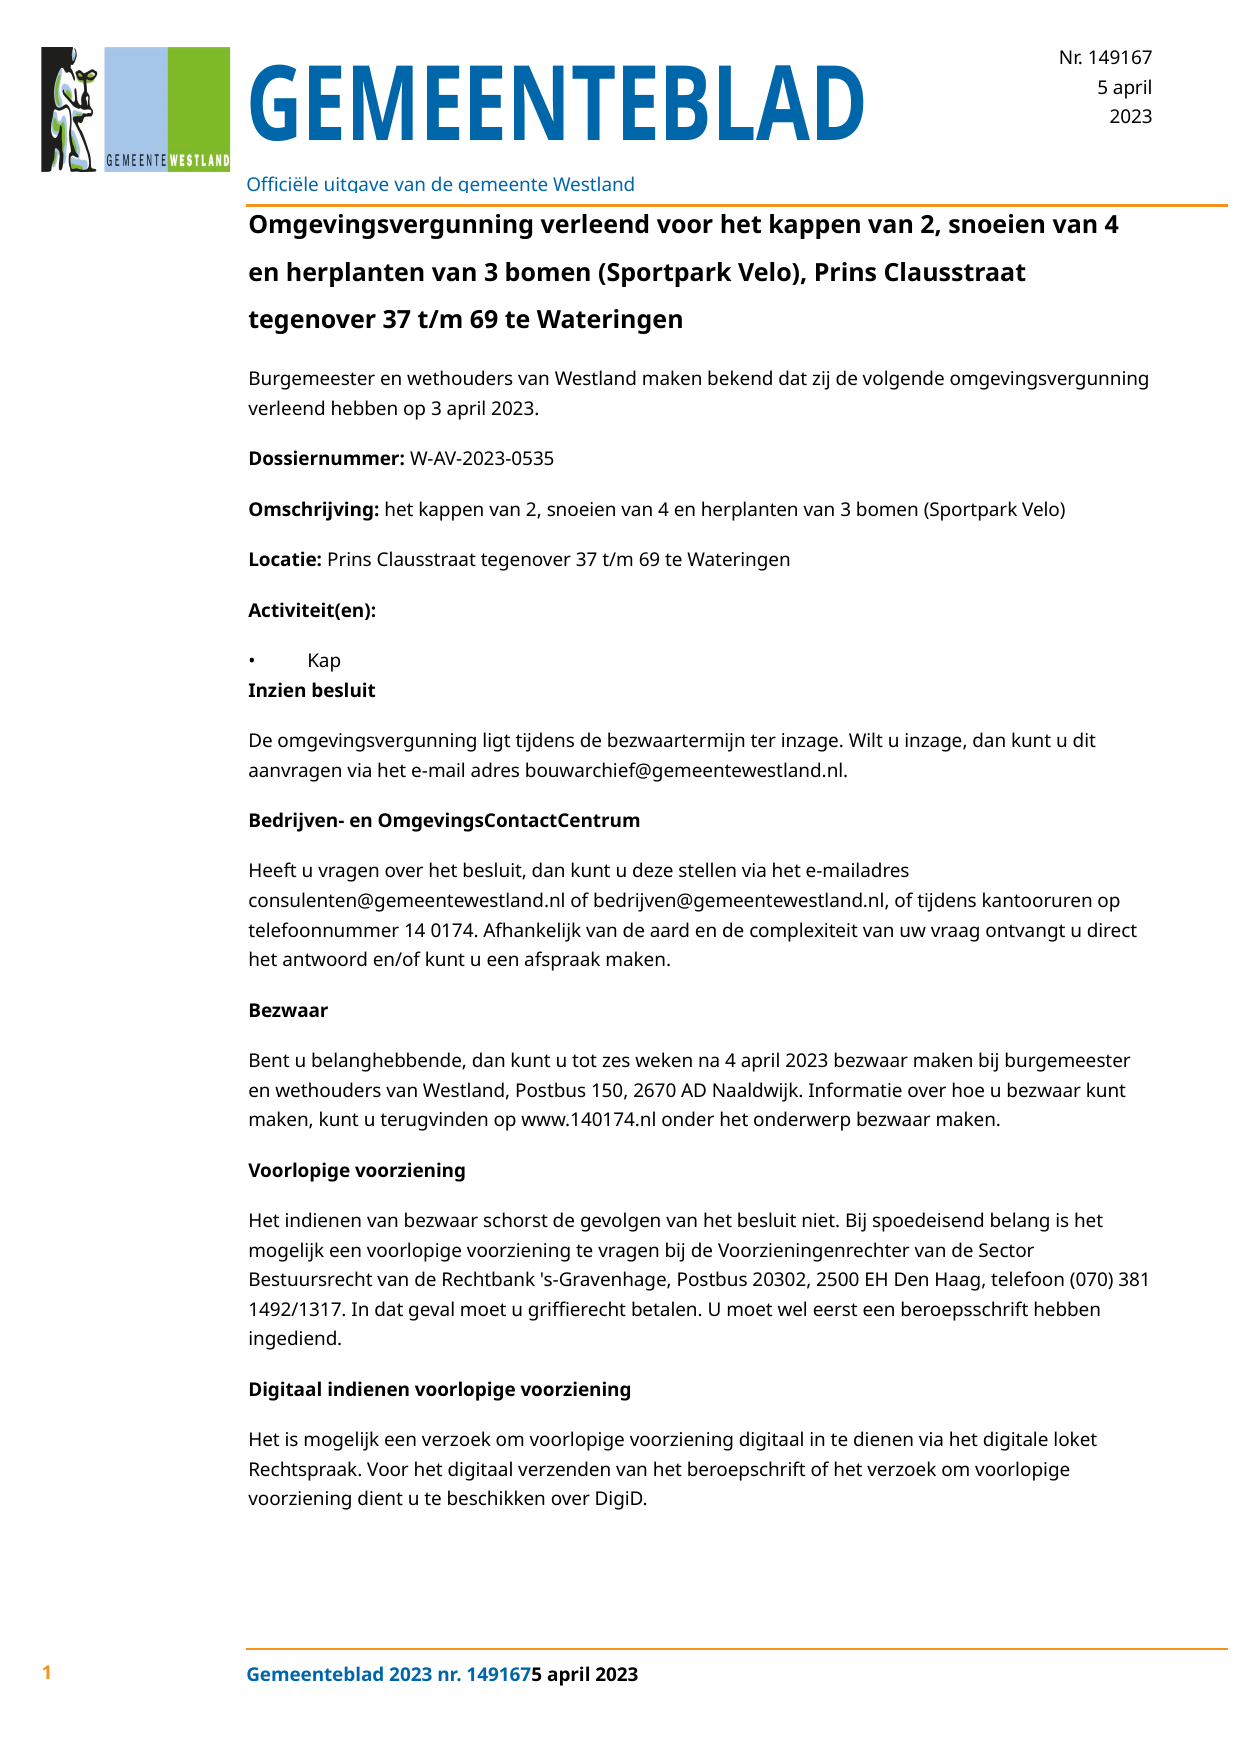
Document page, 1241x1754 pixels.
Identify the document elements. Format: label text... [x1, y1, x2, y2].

text Bedrijven- en OmgevingsContactCentrum [248, 807, 1152, 833]
list Kap [248, 647, 1152, 673]
text Bezwaar [248, 997, 1152, 1022]
text Bent u belanghebbende, dan kunt u tot zes weken na 4 april 2023 bezwaar maken bij burgemeester en wethouders van Westland, Postbus 150, 2670 AD Naaldwijk. Informatie over hoe u bezwaar kunt maken, kunt u terugvinden op www.140174.nl onder het onderwerp bezwaar maken. [248, 1047, 1152, 1132]
text Digitaal indienen voorlopige voorziening [248, 1376, 1152, 1402]
text Locatie: Prins Clausstraat tegenover 37 t/m 69 te Wateringen [248, 546, 1152, 572]
text Burgemeester en wethouders van Westland maken bekend dat zij de volgende omgevingsvergunning verleend hebben op 3 april 2023. [248, 366, 1152, 421]
text De omgevingsvergunning ligt tijdens de bezwaartermijn ter inzage. Wilt u inzage, dan kunt u dit aanvragen via het e-mail adres bouwarchief@gemeentewestland.nl. [248, 727, 1152, 782]
text Omschrijving: het kappen van 2, snoeien van 4 en herplanten van 3 bomen (Sportpark Velo) [248, 496, 1152, 522]
text Het is mogelijk een verzoek om voorlopige voorziening digitaal in te dienen via het digitale loket Rechtspraak. Voor het digitaal verzenden van het beroepschrift of het verzoek om voorlopige voorziening dient u te beschikken over DigiD. [248, 1426, 1152, 1511]
text Voorlopige voorziening [248, 1157, 1152, 1182]
text Activiteit(en): [248, 597, 1152, 622]
text Het indienen van bezwaar schorst de gevolgen van het besluit niet. Bij spoedeisend belang is het mogelijk een voorlopige voorziening te vragen bij de Voorzieningenrechter van de Sector Bestuursrecht van de Rechtbank 's-Gravenhage, Postbus 20302, 2500 EH Den Haag, telefoon (070) 381 1492/1317. In dat geval moet u griffierecht betalen. U moet wel eerst een beroepsschrift hebben ingediend. [248, 1207, 1152, 1351]
text Omgevingsvergunning verleend voor het kappen van 2, snoeien van 4 en herplanten van 3 bomen (Sportpark Velo), Prins Clausstraat tegenover 37 t/m 69 te Wateringen [248, 207, 1152, 336]
text Dossiernummer: W-AV-2023-0535 [248, 446, 1152, 471]
text Inzien besluit [248, 677, 1152, 702]
picture [41, 47, 231, 172]
text Heeft u vragen over het besluit, dan kunt u deze stellen via het e-mailadres consulenten@gemeentewestland.nl of bedrijven@gemeentewestland.nl, of tijdens kantooruren op telefoonnummer 14 0174. Afhankelijk van de aard en de complexiteit van uw vraag ontvangt u direct het antwoord en/of kunt u een afspraak maken. [248, 858, 1152, 972]
